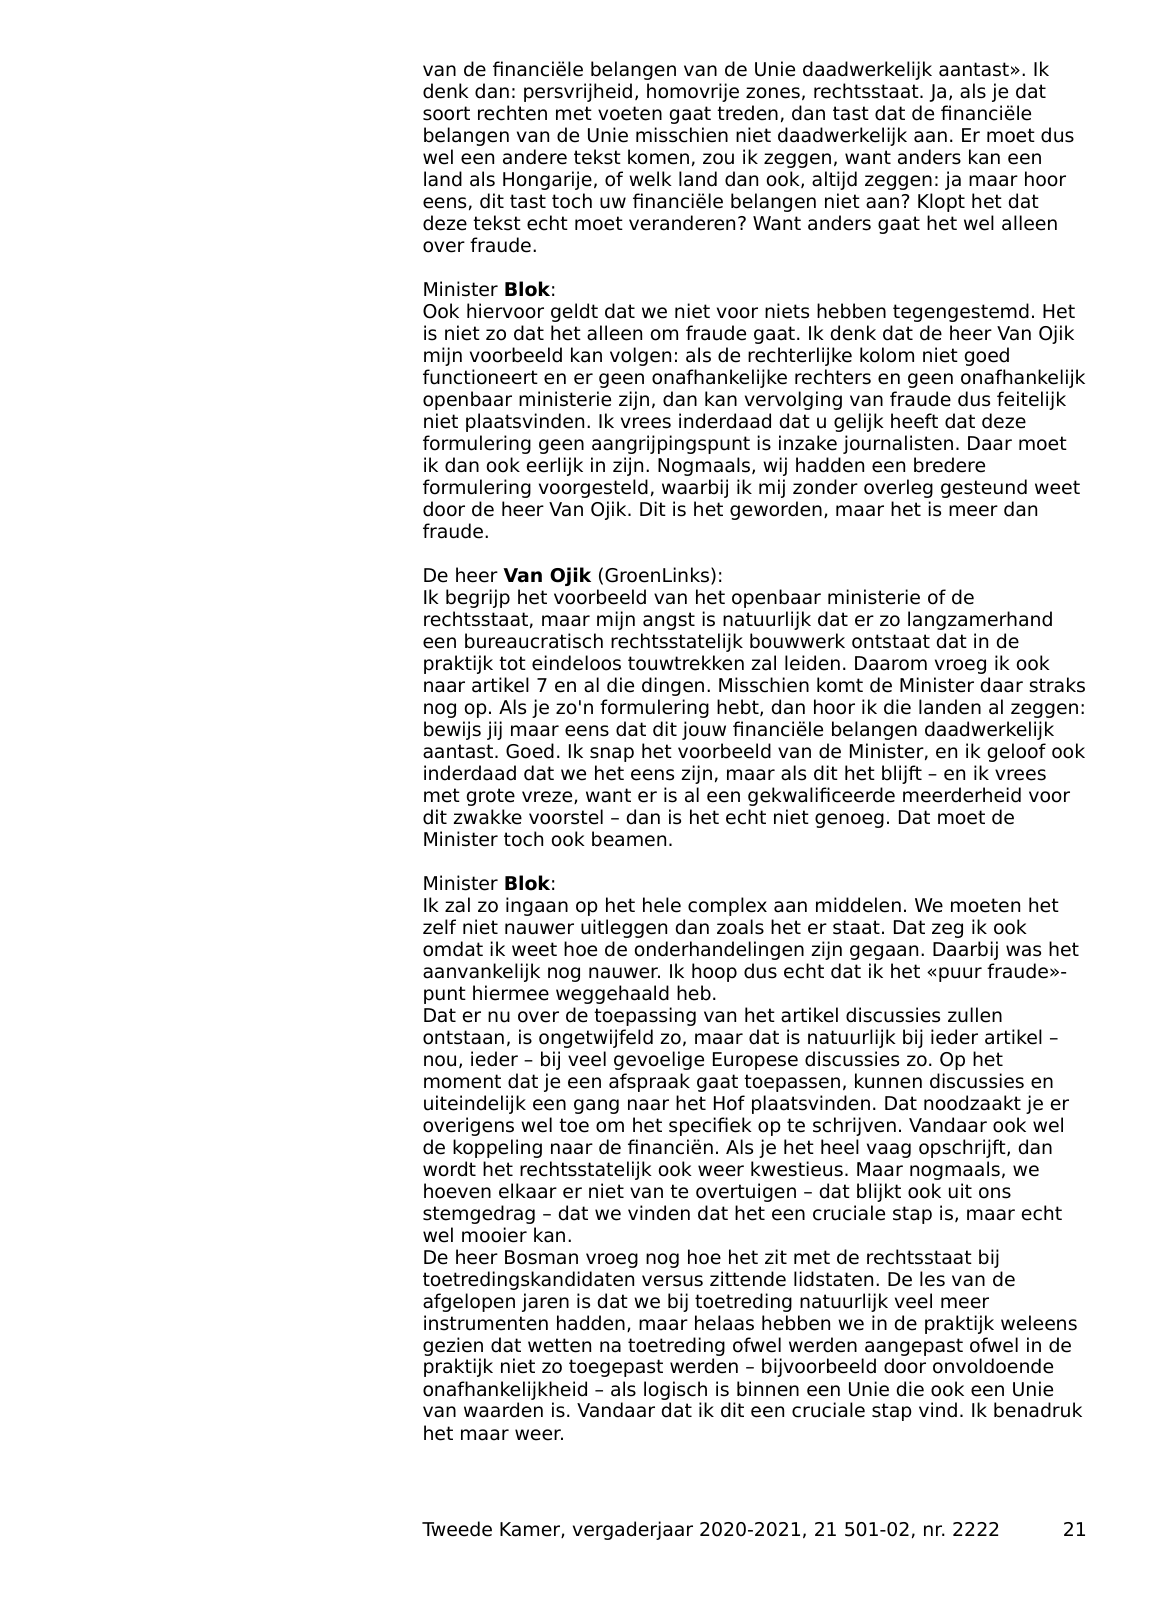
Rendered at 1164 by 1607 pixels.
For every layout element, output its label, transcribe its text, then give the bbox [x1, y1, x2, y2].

text De heer Bosman vroeg nog hoe het zit met de rechtsstaat bij toetredingskandidaten versus zittende lidstaten. De les van de afgelopen jaren is dat we bij toetreding natuurlijk veel meer instrumenten hadden, maar helaas hebben we in de praktijk weleens gezien dat wetten na toetreding ofwel werden aangepast ofwel in de praktijk niet zo toegepast werden – bijvoorbeeld door onvoldoende onafhankelijkheid – als logisch is binnen een Unie die ook een Unie van waarden is. Vandaar dat ik dit een cruciale stap vind. Ik benadruk het maar weer. [422, 1247, 1087, 1444]
text Minister Blok: [422, 279, 1087, 301]
text Ik begrijp het voorbeeld van het openbaar ministerie of de rechtsstaat, maar mijn angst is natuurlijk dat er zo langzamerhand een bureaucratisch rechtsstatelijk bouwwerk ontstaat dat in de praktijk tot eindeloos touwtrekken zal leiden. Daarom vroeg ik ook naar artikel 7 en al die dingen. Misschien komt de Minister daar straks nog op. Als je zo'n formulering hebt, dan hoor ik die landen al zeggen: bewijs jij maar eens dat dit jouw financiële belangen daadwerkelijk aantast. Goed. Ik snap het voorbeeld van de Minister, en ik geloof ook inderdaad dat we het eens zijn, maar als dit het blijft – en ik vrees met grote vreze, want er is al een gekwalificeerde meerderheid voor dit zwakke voorstel – dan is het echt niet genoeg. Dat moet de Minister toch ook beamen. [422, 587, 1087, 851]
text Ook hiervoor geldt dat we niet voor niets hebben tegengestemd. Het is niet zo dat het alleen om fraude gaat. Ik denk dat de heer Van Ojik mijn voorbeeld kan volgen: als de rechterlijke kolom niet goed functioneert en er geen onafhankelijke rechters en geen onafhankelijk openbaar ministerie zijn, dan kan vervolging van fraude dus feitelijk niet plaatsvinden. Ik vrees inderdaad dat u gelijk heeft dat deze formulering geen aangrijpingspunt is inzake journalisten. Daar moet ik dan ook eerlijk in zijn. Nogmaals, wij hadden een bredere formulering voorgesteld, waarbij ik mij zonder overleg gesteund weet door de heer Van Ojik. Dit is het geworden, maar het is meer dan fraude. [422, 301, 1087, 543]
text van de financiële belangen van de Unie daadwerkelijk aantast». Ik denk dan: persvrijheid, homovrije zones, rechtsstaat. Ja, als je dat soort rechten met voeten gaat treden, dan tast dat de financiële belangen van de Unie misschien niet daadwerkelijk aan. Er moet dus wel een andere tekst komen, zou ik zeggen, want anders kan een land als Hongarije, of welk land dan ook, altijd zeggen: ja maar hoor eens, dit tast toch uw financiële belangen niet aan? Klopt het dat deze tekst echt moet veranderen? Want anders gaat het wel alleen over fraude. [422, 59, 1087, 257]
text Minister Blok: [422, 873, 1087, 895]
text Ik zal zo ingaan op het hele complex aan middelen. We moeten het zelf niet nauwer uitleggen dan zoals het er staat. Dat zeg ik ook omdat ik weet hoe de onderhandelingen zijn gegaan. Daarbij was het aanvankelijk nog nauwer. Ik hoop dus echt dat ik het «puur fraude»-punt hiermee weggehaald heb. [422, 895, 1087, 1005]
text Dat er nu over de toepassing van het artikel discussies zullen ontstaan, is ongetwijfeld zo, maar dat is natuurlijk bij ieder artikel – nou, ieder – bij veel gevoelige Europese discussies zo. Op het moment dat je een afspraak gaat toepassen, kunnen discussies en uiteindelijk een gang naar het Hof plaatsvinden. Dat noodzaakt je er overigens wel toe om het specifiek op te schrijven. Vandaar ook wel de koppeling naar de financiën. Als je het heel vaag opschrijft, dan wordt het rechtsstatelijk ook weer kwestieus. Maar nogmaals, we hoeven elkaar er niet van te overtuigen – dat blijkt ook uit ons stemgedrag – dat we vinden dat het een cruciale stap is, maar echt wel mooier kan. [422, 1005, 1087, 1247]
text De heer Van Ojik (GroenLinks): [422, 565, 1087, 587]
